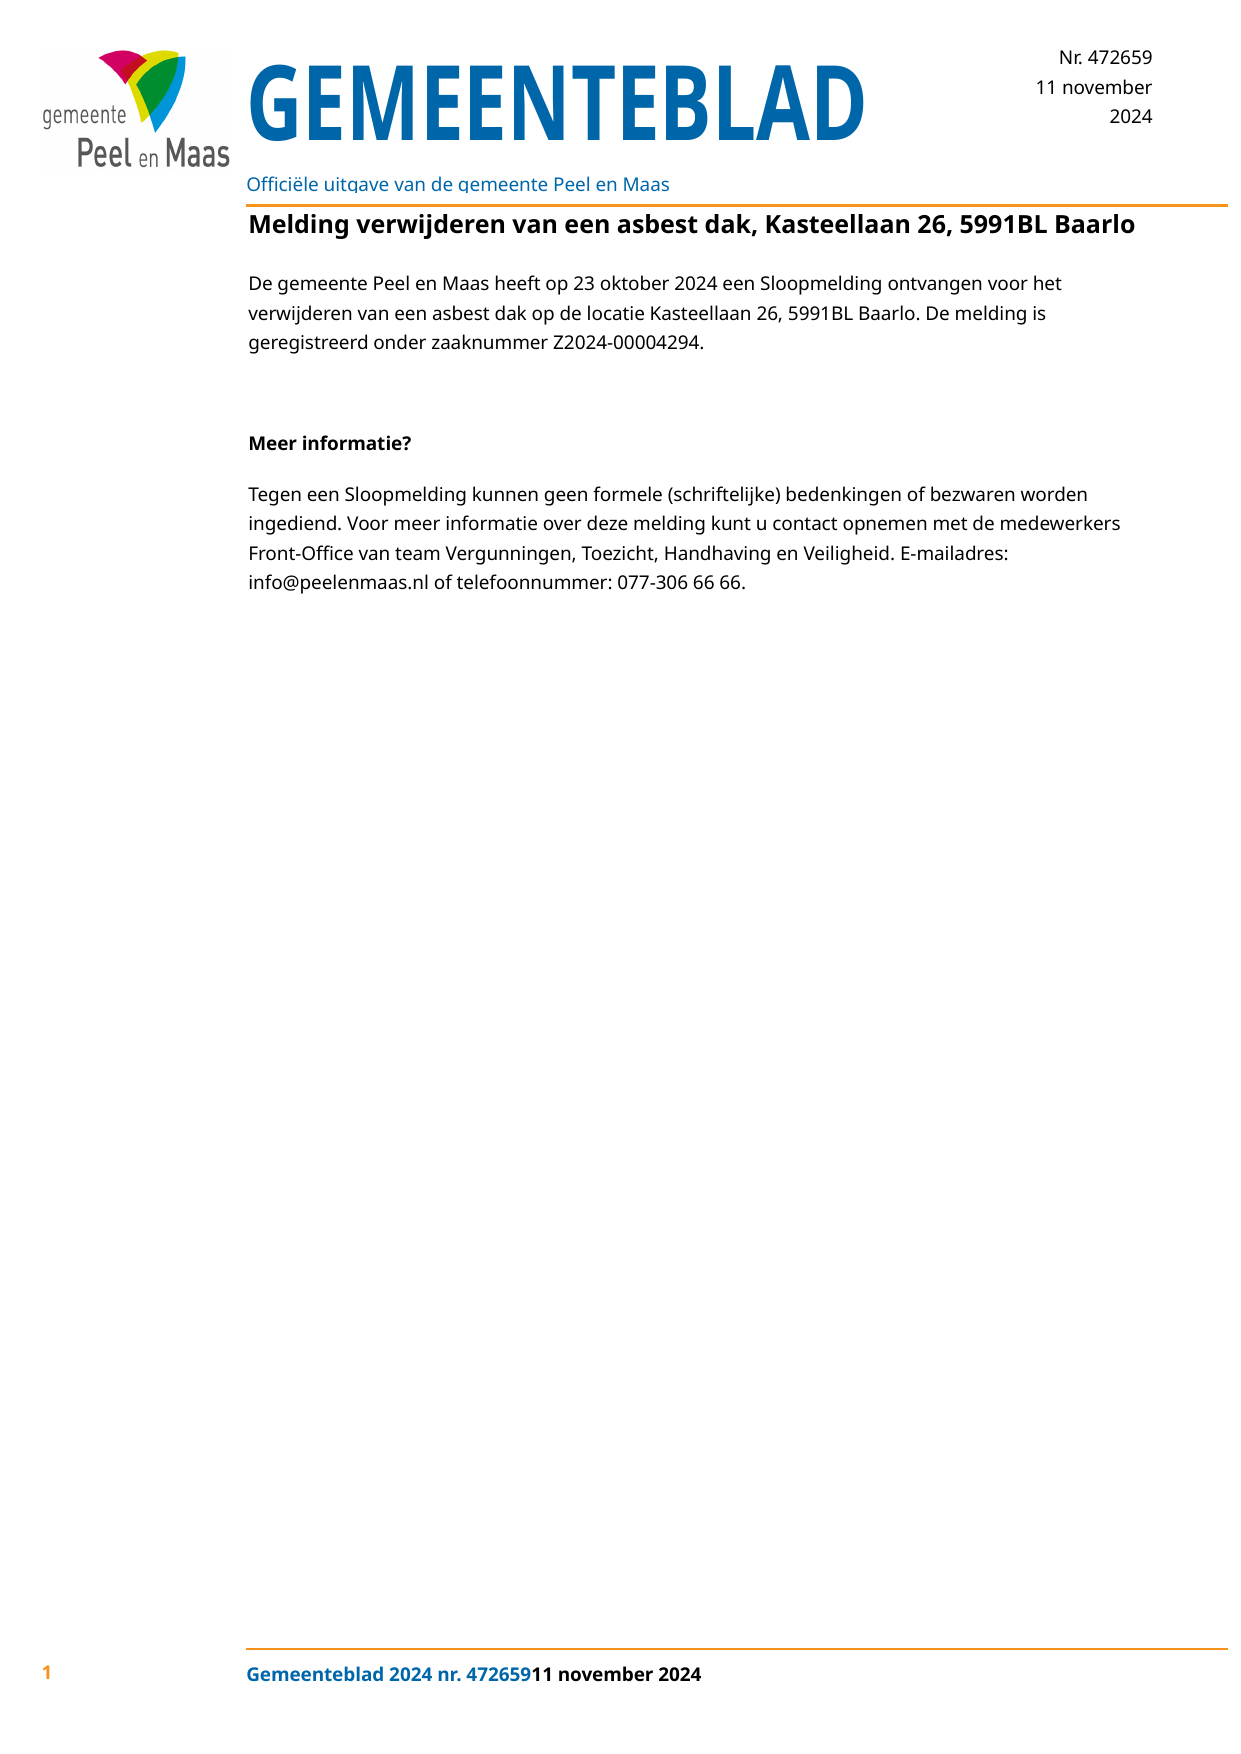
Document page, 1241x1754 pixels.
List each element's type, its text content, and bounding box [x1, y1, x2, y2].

picture [41, 47, 231, 172]
text Meer informatie? [248, 430, 1152, 456]
text Tegen een Sloopmelding kunnen geen formele (schriftelijke) bedenkingen of bezwaren worden ingediend. Voor meer informatie over deze melding kunt u contact opnemen met de medewerkers Front-Office van team Vergunningen, Toezicht, Handhaving en Veiligheid. E-mailadres: info@peelenmaas.nl of telefoonnummer: 077-306 66 66. [248, 481, 1152, 595]
text De gemeente Peel en Maas heeft op 23 oktober 2024 een Sloopmelding ontvangen voor het verwijderen van een asbest dak op de locatie Kasteellaan 26, 5991BL Baarlo. De melding is geregistreerd onder zaaknummer Z2024-00004294. [248, 270, 1152, 355]
text Melding verwijderen van een asbest dak, Kasteellaan 26, 5991BL Baarlo [248, 207, 1152, 241]
